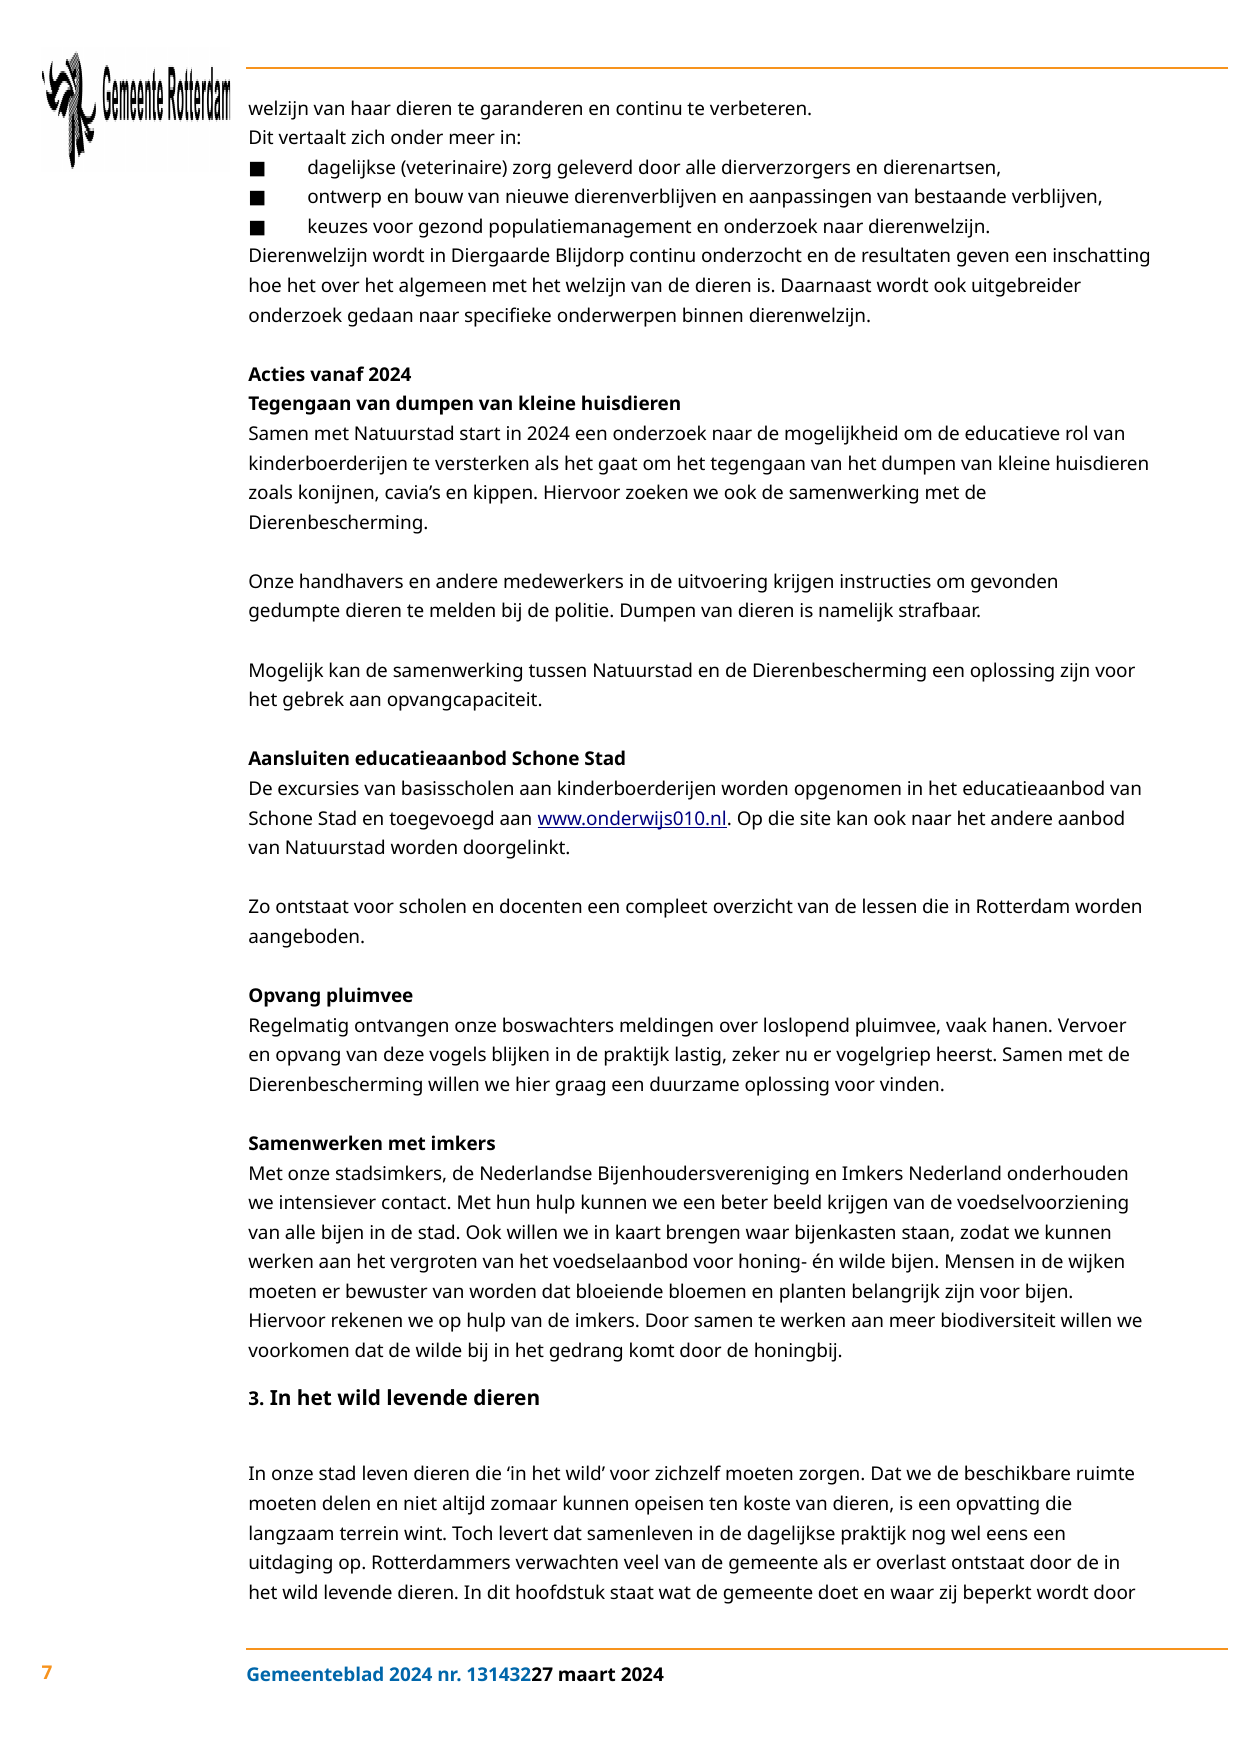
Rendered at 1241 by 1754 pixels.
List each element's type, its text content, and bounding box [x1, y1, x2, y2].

text Tegengaan van dumpen van kleine huisdieren [248, 391, 1152, 416]
list keuzes voor gezond populatiemanagement en onderzoek naar dierenwelzijn. [248, 213, 1152, 239]
list dagelijkse (veterinaire) zorg geleverd door alle dierverzorgers en dierenartsen, [248, 154, 1152, 180]
text Samen met Natuurstad start in 2024 een onderzoek naar de mogelijkheid om de educatieve rol van kinder­boerderijen te versterken als het gaat om het tegengaan van het dumpen van kleine huisdieren zoals konijnen, cavia’s en kippen. Hiervoor zoeken we ook de samenwerking met de Dierenbescherming. [248, 420, 1152, 535]
text Dit vertaalt zich onder meer in: [248, 124, 1152, 150]
text In onze stad leven dieren die ‘in het wild’ voor zichzelf moeten zorgen. Dat we de beschikbare ruimte moeten delen en niet altijd zomaar kunnen opeisen ten koste van dieren, is een opvatting die langzaam terrein wint. Toch levert dat samenleven in de dagelijkse praktijk nog wel eens een uitdaging op. Rotterdammers verwachten veel van de gemeente als er overlast ontstaat door de in het wild levende dieren. In dit hoofdstuk staat wat de gemeente doet en waar zij beperkt wordt door [248, 1461, 1152, 1605]
text 3. In het wild levende dieren [248, 1383, 1152, 1411]
text Opvang pluimvee [248, 982, 1152, 1008]
picture [41, 47, 231, 172]
text Regelmatig ontvangen onze boswachters meldingen over loslopend pluimvee, vaak hanen. Vervoer en opvang van deze vogels blijken in de praktijk lastig, zeker nu er vogelgriep heerst. Samen met de Dierenbescherming willen we hier graag een duurzame oplossing voor vinden. [248, 1012, 1152, 1097]
text Zo ontstaat voor scholen en docenten een compleet overzicht van de lessen die in Rotterdam worden aangeboden. [248, 893, 1152, 949]
text Dierenwelzijn wordt in Diergaarde Blijdorp continu onderzocht en de resultaten geven een inschatting hoe het over het algemeen met het welzijn van de dieren is. Daarnaast wordt ook uitgebreider onderzoek gedaan naar specifieke onderwerpen binnen dierenwelzijn. [248, 243, 1152, 328]
text Samenwerken met imkers [248, 1130, 1152, 1156]
text Aansluiten educatieaanbod Schone Stad [248, 746, 1152, 771]
text welzijn van haar dieren te garanderen en continu te verbeteren. [248, 95, 1152, 121]
text Onze handhavers en andere medewerkers in de uitvoering krijgen instructies om gevonden gedumpte dieren te melden bij de politie. Dumpen van dieren is namelijk strafbaar. [248, 568, 1152, 623]
text Acties vanaf 2024 [248, 361, 1152, 387]
text De excursies van basisscholen aan kinderboerderijen worden opgenomen in het educatieaanbod van Schone Stad en toegevoegd aan www.onderwijs010.nl. Op die site kan ook naar het andere aanbod van Natuurstad worden doorgelinkt. [248, 775, 1152, 860]
text Mogelijk kan de samenwerking tussen Natuurstad en de Dierenbescherming een oplossing zijn voor het gebrek aan opvangcapaciteit. [248, 657, 1152, 712]
list ontwerp en bouw van nieuwe dierenverblijven en aanpassingen van bestaande verblijven, [248, 183, 1152, 209]
text Met onze stadsimkers, de Nederlandse Bijenhouders­vereniging en Imkers Nederland onderhouden we intensiever contact. Met hun hulp kunnen we een beter beeld krijgen van de voedselvoorziening van alle bijen in de stad. Ook willen we in kaart brengen waar bijenkasten staan, zodat we kunnen werken aan het vergroten van het voedselaanbod voor honing- én wilde bijen. Mensen in de wijken moeten er bewuster van worden dat bloeiende bloemen en planten belangrijk zijn voor bijen. Hiervoor rekenen we op hulp van de imkers. Door samen te werken aan meer biodiversiteit willen we voorkomen dat de wilde bij in het gedrang komt door de honingbij. [248, 1160, 1152, 1363]
